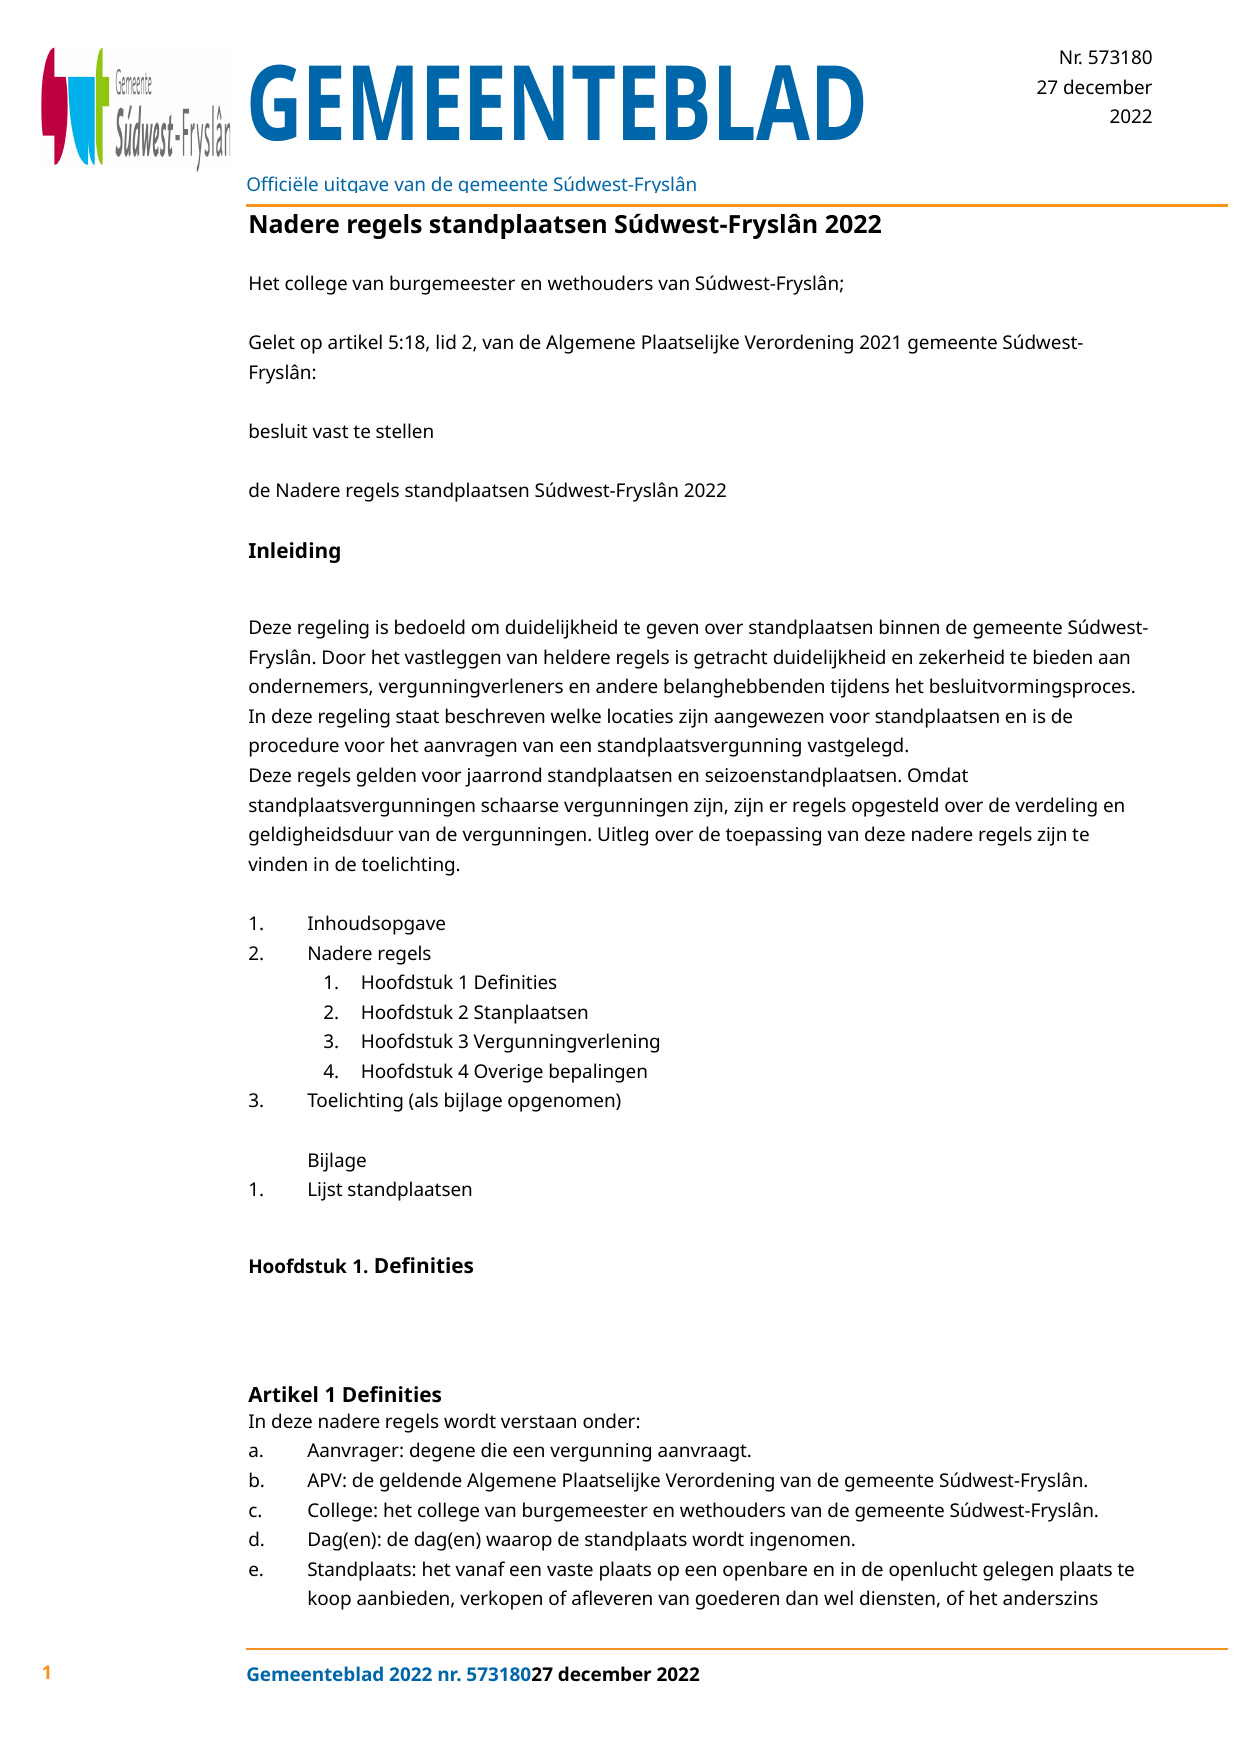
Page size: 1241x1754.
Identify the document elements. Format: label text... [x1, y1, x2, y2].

text In deze nadere regels wordt verstaan onder: [248, 1408, 1152, 1434]
list College: het college van burgemeester en wethouders van de gemeente Súdwest-Fryslân. [248, 1497, 1152, 1523]
text de Nadere regels standplaatsen Súdwest-Fryslân 2022 [248, 477, 1152, 503]
list Hoofdstuk 1 Definities [323, 969, 1152, 995]
list Aanvrager: degene die een vergunning aanvraagt. [248, 1438, 1152, 1463]
list Bijlage [248, 1147, 1152, 1172]
list Nadere regels [248, 940, 1152, 965]
text Inleiding [248, 537, 1152, 565]
picture [41, 47, 231, 172]
list Standplaats: het vanaf een vaste plaats op een openbare en in de openlucht gelegen plaats te koop aanbieden, verkopen of afleveren van goederen dan wel diensten, of het anderszins [248, 1556, 1152, 1611]
text Hoofdstuk 1. Definities [248, 1252, 1152, 1280]
list Inhoudsopgave [248, 910, 1152, 936]
text Artikel 1 Definities [248, 1380, 1152, 1408]
text Nadere regels standplaatsen Súdwest-Fryslân 2022 [248, 207, 1152, 241]
list APV: de geldende Algemene Plaatselijke Verordening van de gemeente Súdwest-Fryslân. [248, 1467, 1152, 1493]
text Deze regeling is bedoeld om duidelijkheid te geven over standplaatsen binnen de gemeente Súdwest-Fryslân. Door het vastleggen van heldere regels is getracht duidelijkheid en zekerheid te bieden aan ondernemers, vergunningverleners en andere belanghebbenden tijdens het besluitvormingsproces. In deze regeling staat beschreven welke locaties zijn aangewezen voor standplaatsen en is de procedure voor het aanvragen van een standplaatsvergunning vastgelegd. [248, 614, 1152, 758]
list Dag(en): de dag(en) waarop de standplaats wordt ingenomen. [248, 1526, 1152, 1552]
text Het college van burgemeester en wethouders van Súdwest-Fryslân; [248, 270, 1152, 296]
text besluit vast te stellen [248, 418, 1152, 444]
list Hoofdstuk 3 Vergunningverlening [323, 1028, 1152, 1054]
list Hoofdstuk 4 Overige bepalingen [323, 1058, 1152, 1084]
list Hoofdstuk 2 Stanplaatsen [323, 999, 1152, 1024]
list Toelichting (als bijlage opgenomen) [248, 1088, 1152, 1113]
list Lijst standplaatsen [248, 1176, 1152, 1202]
text Deze regels gelden voor jaarrond standplaatsen en seizoenstandplaatsen. Omdat standplaatsvergunningen schaarse vergunningen zijn, zijn er regels opgesteld over de verdeling en geldigheidsduur van de vergunningen. Uitleg over de toepassing van deze nadere regels zijn te vinden in de toelichting. [248, 762, 1152, 877]
text Gelet op artikel 5:18, lid 2, van de Algemene Plaatselijke Verordening 2021 gemeente Súdwest-Fryslân: [248, 329, 1152, 385]
